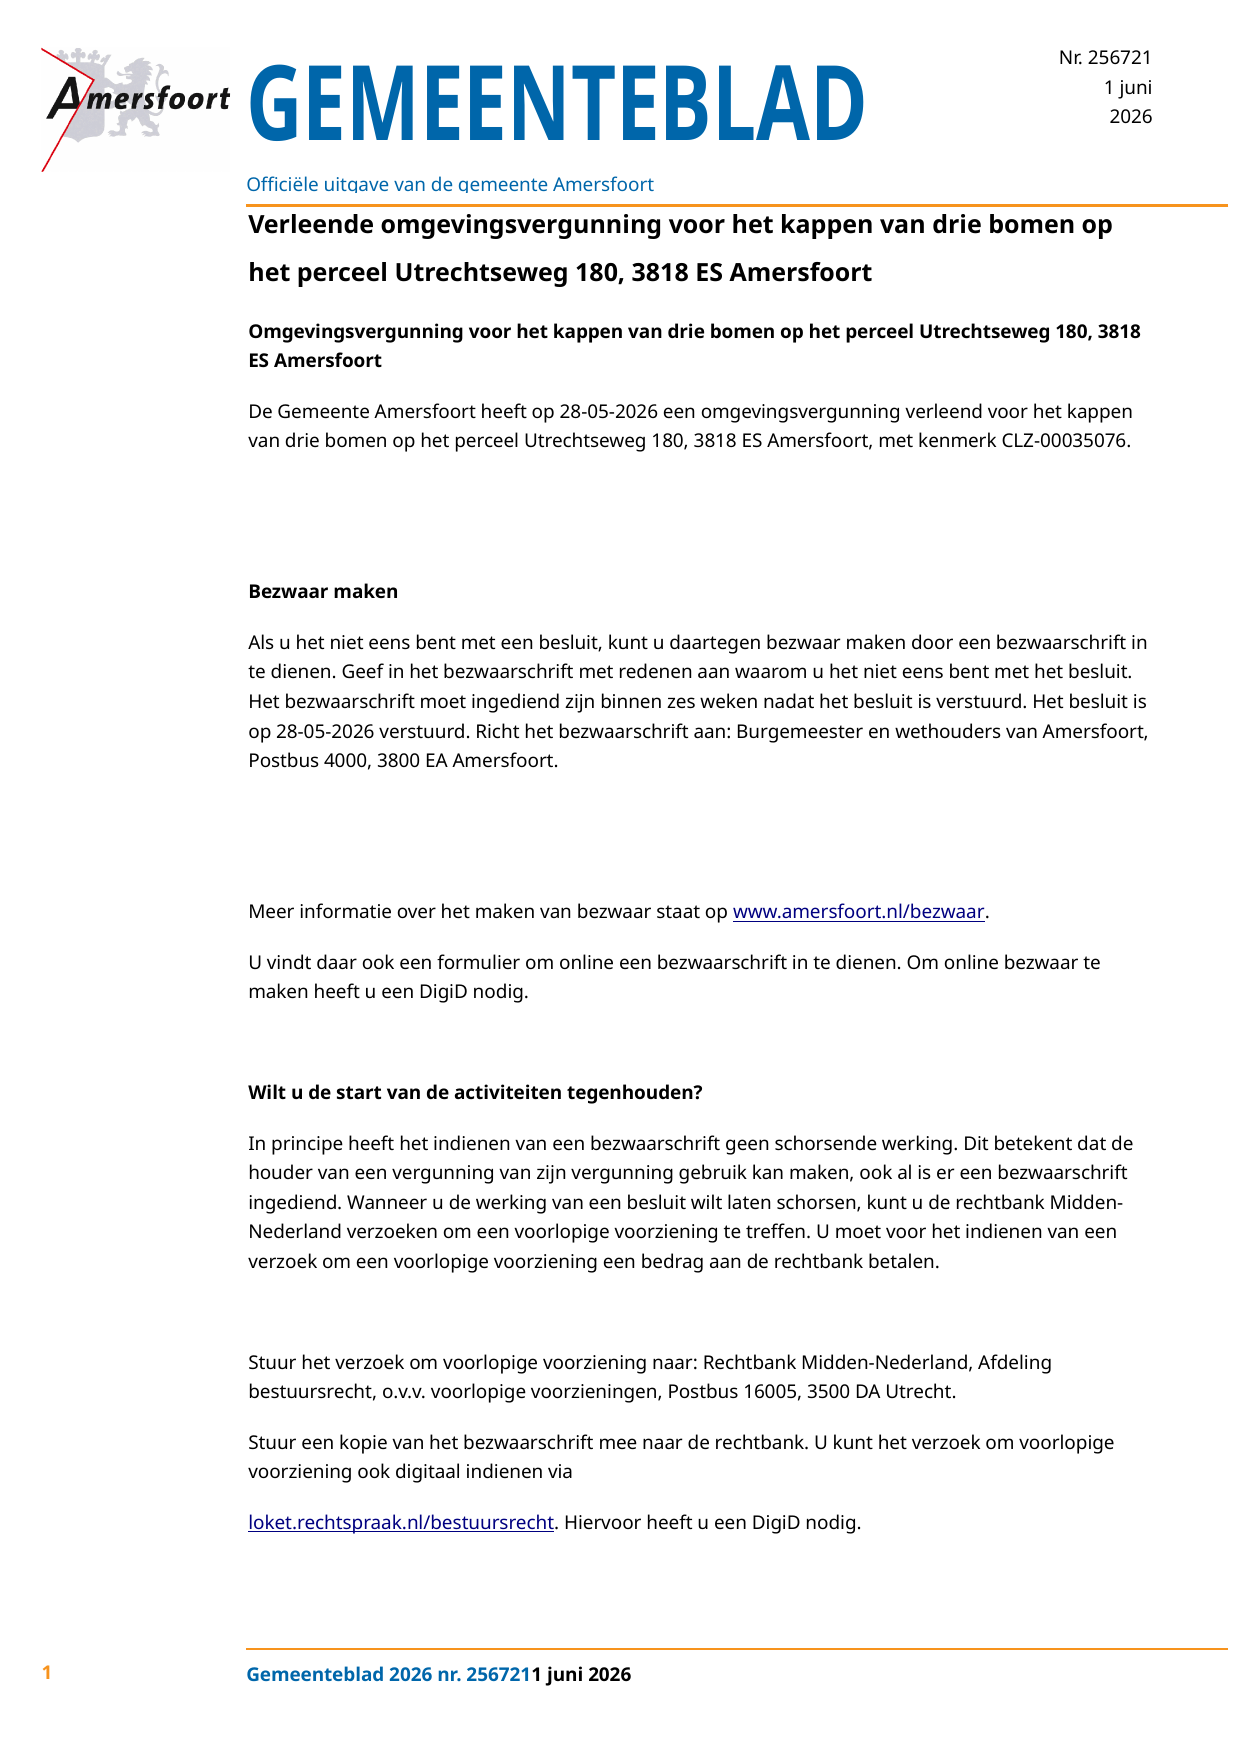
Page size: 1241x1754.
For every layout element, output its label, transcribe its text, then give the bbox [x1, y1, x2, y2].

text U vindt daar ook een formulier om online een bezwaarschrift in te dienen. Om online bezwaar te maken heeft u een DigiD nodig. [248, 949, 1152, 1004]
text In principe heeft het indienen van een bezwaarschrift geen schorsende werking. Dit betekent dat de houder van een vergunning van zijn vergunning gebruik kan maken, ook al is er een bezwaarschrift ingediend. Wanneer u de werking van een besluit wilt laten schorsen, kunt u de rechtbank Midden-Nederland verzoeken om een voorlopige voorziening te treffen. U moet voor het indienen van een verzoek om een voorlopige voorziening een bedrag aan de rechtbank betalen. [248, 1130, 1152, 1274]
picture [41, 47, 231, 172]
text Verleende omgevingsvergunning voor het kappen van drie bomen op het perceel Utrechtseweg 180, 3818 ES Amersfoort [248, 207, 1152, 288]
text Stuur een kopie van het bezwaarschrift mee naar de rechtbank. U kunt het verzoek om voorlopige voorziening ook digitaal indienen via [248, 1429, 1152, 1484]
text De Gemeente Amersfoort heeft op 28-05-2026 een omgevingsvergunning verleend voor het kappen van drie bomen op het perceel Utrechtseweg 180, 3818 ES Amersfoort, met kenmerk CLZ-00035076. [248, 398, 1152, 453]
text Omgevingsvergunning voor het kappen van drie bomen op het perceel Utrechtseweg 180, 3818 ES Amersfoort [248, 318, 1152, 373]
text Meer informatie over het maken van bezwaar staat op www.amersfoort.nl/bezwaar. [248, 899, 1152, 924]
text Stuur het verzoek om voorlopige voorziening naar: Rechtbank Midden-Nederland, Afdeling bestuursrecht, o.v.v. voorlopige voorzieningen, Postbus 16005, 3500 DA Utrecht. [248, 1349, 1152, 1404]
text loket.rechtspraak.nl/bestuursrecht. Hiervoor heeft u een DigiD nodig. [248, 1509, 1152, 1535]
text Bezwaar maken [248, 579, 1152, 604]
text Als u het niet eens bent met een besluit, kunt u daartegen bezwaar maken door een bezwaarschrift in te dienen. Geef in het bezwaarschrift met redenen aan waarom u het niet eens bent met het besluit. Het bezwaarschrift moet ingediend zijn binnen zes weken nadat het besluit is verstuurd. Het besluit is op 28-05-2026 verstuurd. Richt het bezwaarschrift aan: Burgemeester en wethouders van Amersfoort, Postbus 4000, 3800 EA Amersfoort. [248, 629, 1152, 773]
text Wilt u de start van de activiteiten tegenhouden? [248, 1079, 1152, 1105]
